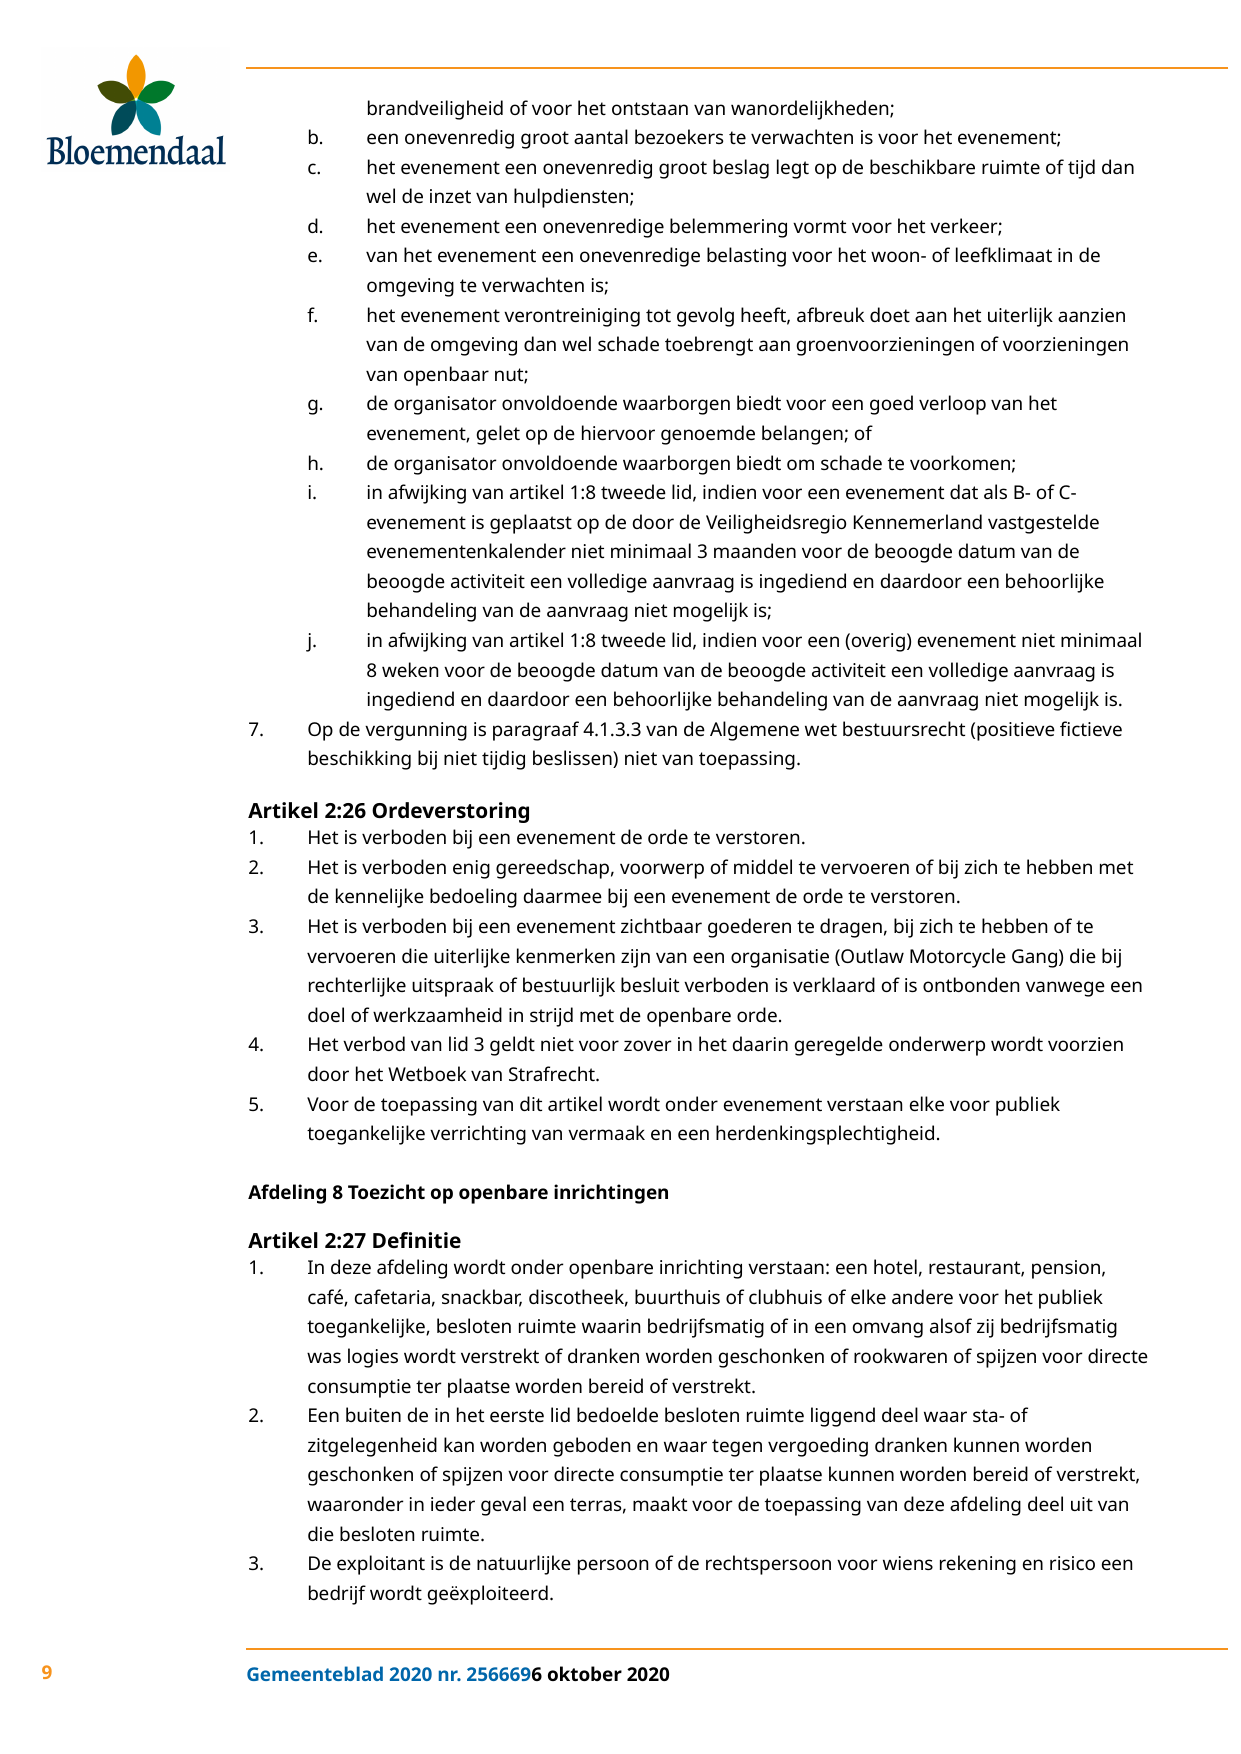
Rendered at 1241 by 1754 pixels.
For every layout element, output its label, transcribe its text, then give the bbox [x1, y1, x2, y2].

list In deze afdeling wordt onder openbare inrichting verstaan: een hotel, restaurant, pension, café, cafetaria, snackbar, discotheek, buurthuis of clubhuis of elke andere voor het publiek toegankelijke, besloten ruimte waarin bedrijfsmatig of in een omvang alsof zij bedrijfsmatig was logies wordt verstrekt of dranken worden geschonken of rookwaren of spijzen voor directe consumptie ter plaatse worden bereid of verstrekt. [248, 1254, 1152, 1398]
list de organisator onvoldoende waarborgen biedt voor een goed verloop van het evenement, gelet op de hiervoor genoemde belangen; of [307, 391, 1152, 446]
list brandveiligheid of voor het ontstaan van wanordelijkheden; [307, 95, 1152, 121]
text Artikel 2:27 Definitie [248, 1226, 1152, 1254]
list Het is verboden bij een evenement zichtbaar goederen te dragen, bij zich te hebben of te vervoeren die uiterlijke kenmerken zijn van een organisatie (Outlaw Motorcycle Gang) die bij rechterlijke uitspraak of bestuurlijk besluit verboden is verklaard of is ontbonden vanwege een doel of werkzaamheid in strijd met de openbare orde. [248, 913, 1152, 1028]
list Het verbod van lid 3 geldt niet voor zover in het daarin geregelde onderwerp wordt voorzien door het Wetboek van Strafrecht. [248, 1032, 1152, 1087]
list Op de vergunning is paragraaf 4.1.3.3 van de Algemene wet bestuursrecht (positieve fictieve beschikking bij niet tijdig beslissen) niet van toepassing. [248, 716, 1152, 771]
list in afwijking van artikel 1:8 tweede lid, indien voor een evenement dat als B- of C-evenement is geplaatst op de door de Veiligheidsregio Kennemerland vastgestelde evenementenkalender niet minimaal 3 maanden voor de beoogde datum van de beoogde activiteit een volledige aanvraag is ingediend en daardoor een behoorlijke behandeling van de aanvraag niet mogelijk is; [307, 479, 1152, 623]
text Artikel 2:26 Ordeverstoring [248, 796, 1152, 824]
list De exploitant is de natuurlijke persoon of de rechtspersoon voor wiens rekening en risico een bedrijf wordt geëxploiteerd. [248, 1550, 1152, 1606]
list het evenement een onevenredig groot beslag legt op de beschikbare ruimte of tijd dan wel de inzet van hulpdiensten; [307, 154, 1152, 209]
list van het evenement een onevenredige belasting voor het woon- of leefklimaat in de omgeving te verwachten is; [307, 243, 1152, 298]
list het evenement een onevenredige belemmering vormt voor het verkeer; [307, 213, 1152, 239]
list het evenement verontreiniging tot gevolg heeft, afbreuk doet aan het uiterlijk aanzien van de omgeving dan wel schade toebrengt aan groenvoorzieningen of voorzieningen van openbaar nut; [307, 302, 1152, 387]
list Voor de toepassing van dit artikel wordt onder evenement verstaan elke voor publiek toegankelijke verrichting van vermaak en een herdenkingsplechtigheid. [248, 1091, 1152, 1146]
list in afwijking van artikel 1:8 tweede lid, indien voor een (overig) evenement niet minimaal 8 weken voor de beoogde datum van de beoogde activiteit een volledige aanvraag is ingediend en daardoor een behoorlijke behandeling van de aanvraag niet mogelijk is. [307, 627, 1152, 712]
list de organisator onvoldoende waarborgen biedt om schade te voorkomen; [307, 450, 1152, 476]
picture [41, 47, 231, 172]
text Afdeling 8 Toezicht op openbare inrichtingen [248, 1179, 1152, 1205]
list Een buiten de in het eerste lid bedoelde besloten ruimte liggend deel waar sta- of zitgelegenheid kan worden geboden en waar tegen vergoeding dranken kunnen worden geschonken of spijzen voor directe consumptie ter plaatse kunnen worden bereid of verstrekt, waaronder in ieder geval een terras, maakt voor de toepassing van deze afdeling deel uit van die besloten ruimte. [248, 1402, 1152, 1546]
list Het is verboden enig gereedschap, voorwerp of middel te vervoeren of bij zich te hebben met de kennelijke bedoeling daarmee bij een evenement de orde te verstoren. [248, 854, 1152, 909]
list een onevenredig groot aantal bezoekers te verwachten is voor het evenement; [307, 124, 1152, 150]
list Het is verboden bij een evenement de orde te verstoren. [248, 824, 1152, 850]
